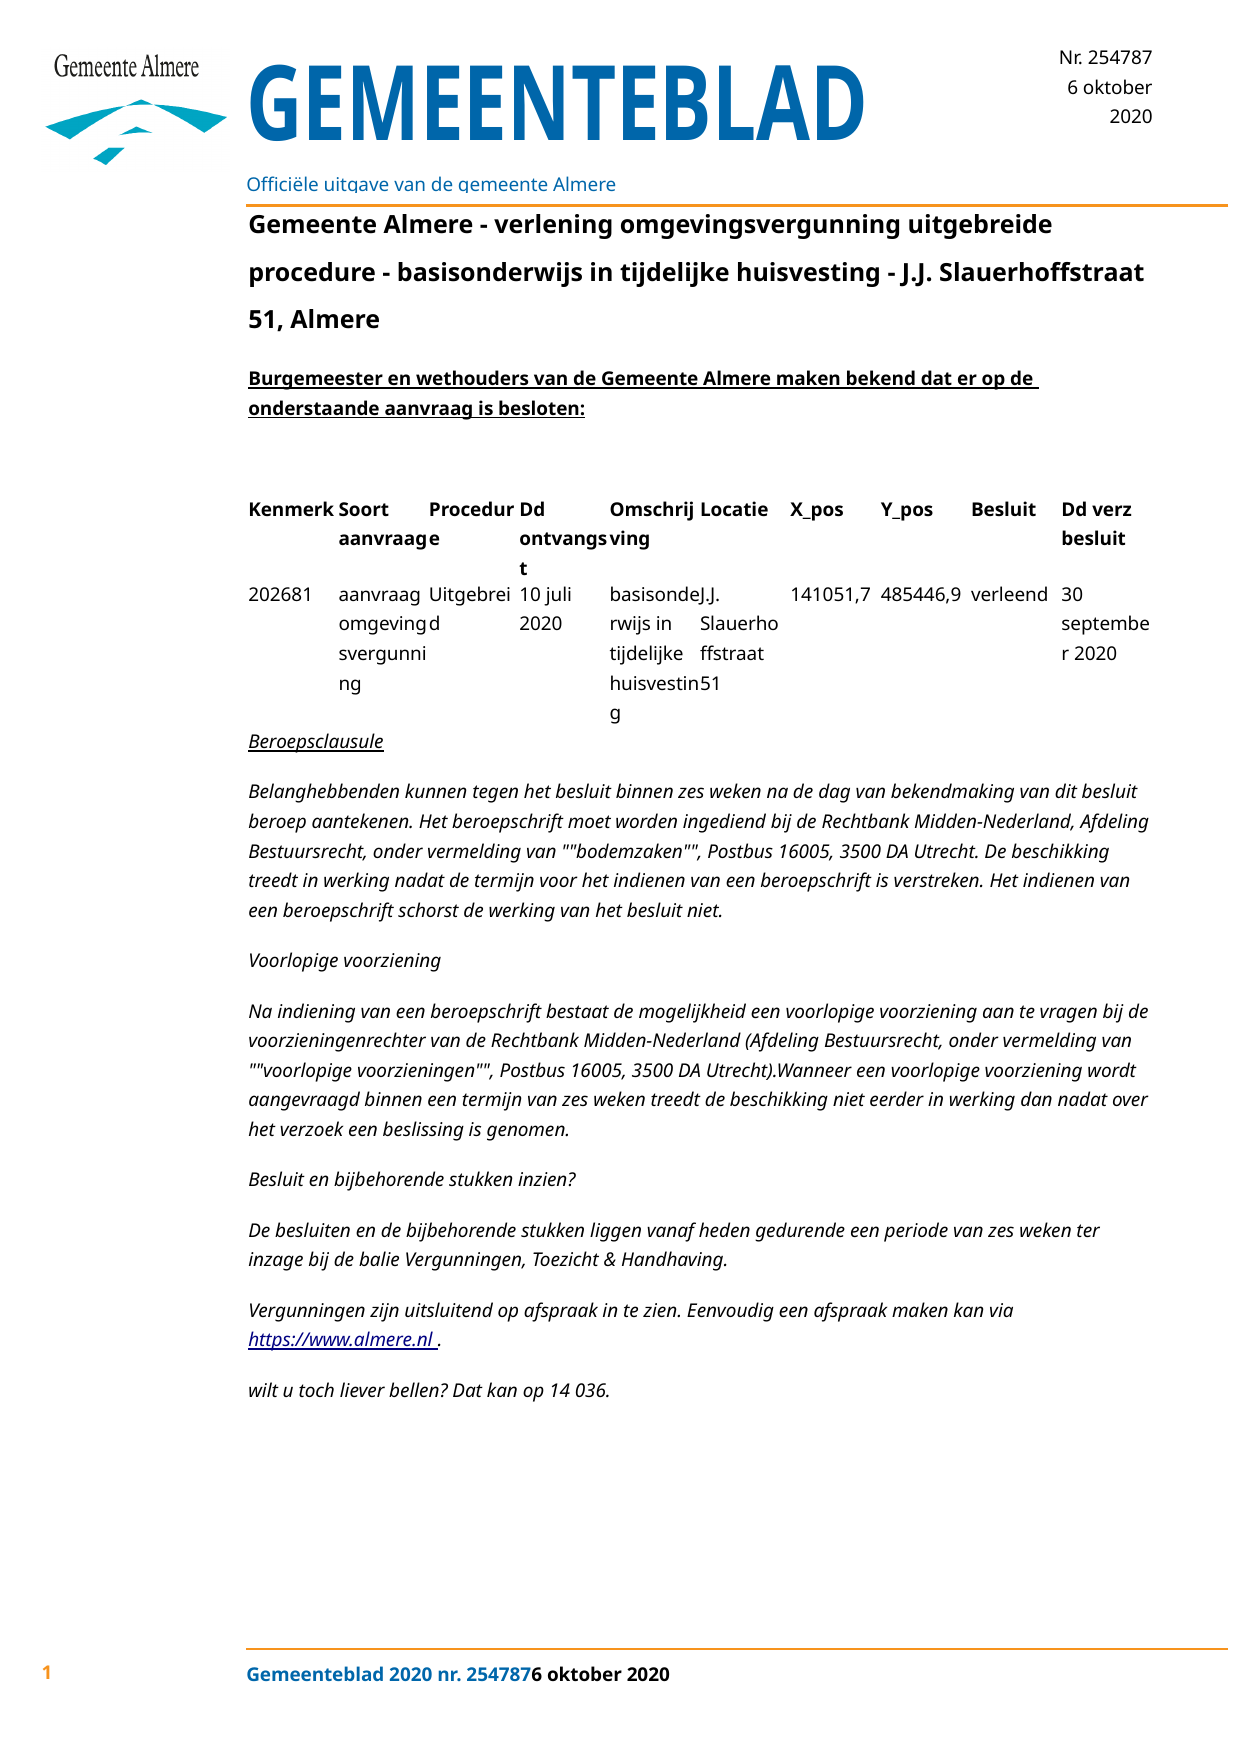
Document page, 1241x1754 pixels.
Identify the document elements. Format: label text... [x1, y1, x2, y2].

text Besluit en bijbehorende stukken inzien? [248, 1167, 1152, 1192]
table_header Procedure [429, 496, 519, 581]
table_cell 10 juli 2020 [519, 581, 609, 725]
picture [41, 47, 231, 172]
table_cell 202681 [248, 581, 338, 725]
text wilt u toch liever bellen? Dat kan op 14 036. [248, 1377, 1152, 1403]
text Voorlopige voorziening [248, 947, 1152, 973]
table_header Dd ontvangst [519, 496, 609, 581]
table_header Omschrijving [609, 496, 700, 581]
table_header X_pos [790, 496, 881, 581]
table_cell basisonderwijs in tijdelijke huisvesting [609, 581, 700, 725]
table_cell aanvraag omgevingsvergunning [338, 581, 429, 725]
text Beroepsclausule [248, 728, 1152, 754]
table_header Dd verz besluit [1061, 496, 1152, 581]
table_header Kenmerk [248, 496, 338, 581]
table_cell 485446,9 [881, 581, 971, 725]
table_header Soort aanvraag [338, 496, 429, 581]
table_cell 141051,7 [790, 581, 881, 725]
text Burgemeester en wethouders van de Gemeente Almere maken bekend dat er op de onderstaande aanvraag is besloten: [248, 366, 1152, 421]
table_cell verleend [971, 581, 1061, 725]
text Na indiening van een beroepschrift bestaat de mogelijkheid een voorlopige voorziening aan te vragen bij de voorzieningenrechter van de Rechtbank Midden-Nederland (Afdeling Bestuursrecht, onder vermelding van ""voorlopige voorzieningen"", Postbus 16005, 3500 DA Utrecht).Wanneer een voorlopige voorziening wordt aangevraagd binnen een termijn van zes weken treedt de beschikking niet eerder in werking dan nadat over het verzoek een beslissing is genomen. [248, 998, 1152, 1142]
table_header Besluit [971, 496, 1061, 581]
table_cell 30 september 2020 [1061, 581, 1152, 725]
table_header Y_pos [881, 496, 971, 581]
table_cell J.J. Slauerhoffstraat 51 [700, 581, 790, 725]
table_cell Uitgebreid [429, 581, 519, 725]
table_header Locatie [700, 496, 790, 581]
text Belanghebbenden kunnen tegen het besluit binnen zes weken na de dag van bekendmaking van dit besluit beroep aantekenen. Het beroepschrift moet worden ingediend bij de Rechtbank Midden-Nederland, Afdeling Bestuursrecht, onder vermelding van ""bodemzaken"", Postbus 16005, 3500 DA Utrecht. De beschikking treedt in werking nadat de termijn voor het indienen van een beroepschrift is verstreken. Het indienen van een beroepschrift schorst de werking van het besluit niet. [248, 779, 1152, 923]
text De besluiten en de bijbehorende stukken liggen vanaf heden gedurende een periode van zes weken ter inzage bij de balie Vergunningen, Toezicht & Handhaving. [248, 1217, 1152, 1272]
text Gemeente Almere - verlening omgevingsvergunning uitgebreide procedure - basisonderwijs in tijdelijke huisvesting - J.J. Slauerhoffstraat 51, Almere [248, 207, 1152, 336]
text Vergunningen zijn uitsluitend op afspraak in te zien. Eenvoudig een afspraak maken kan via https://www.almere.nl . [248, 1297, 1152, 1352]
